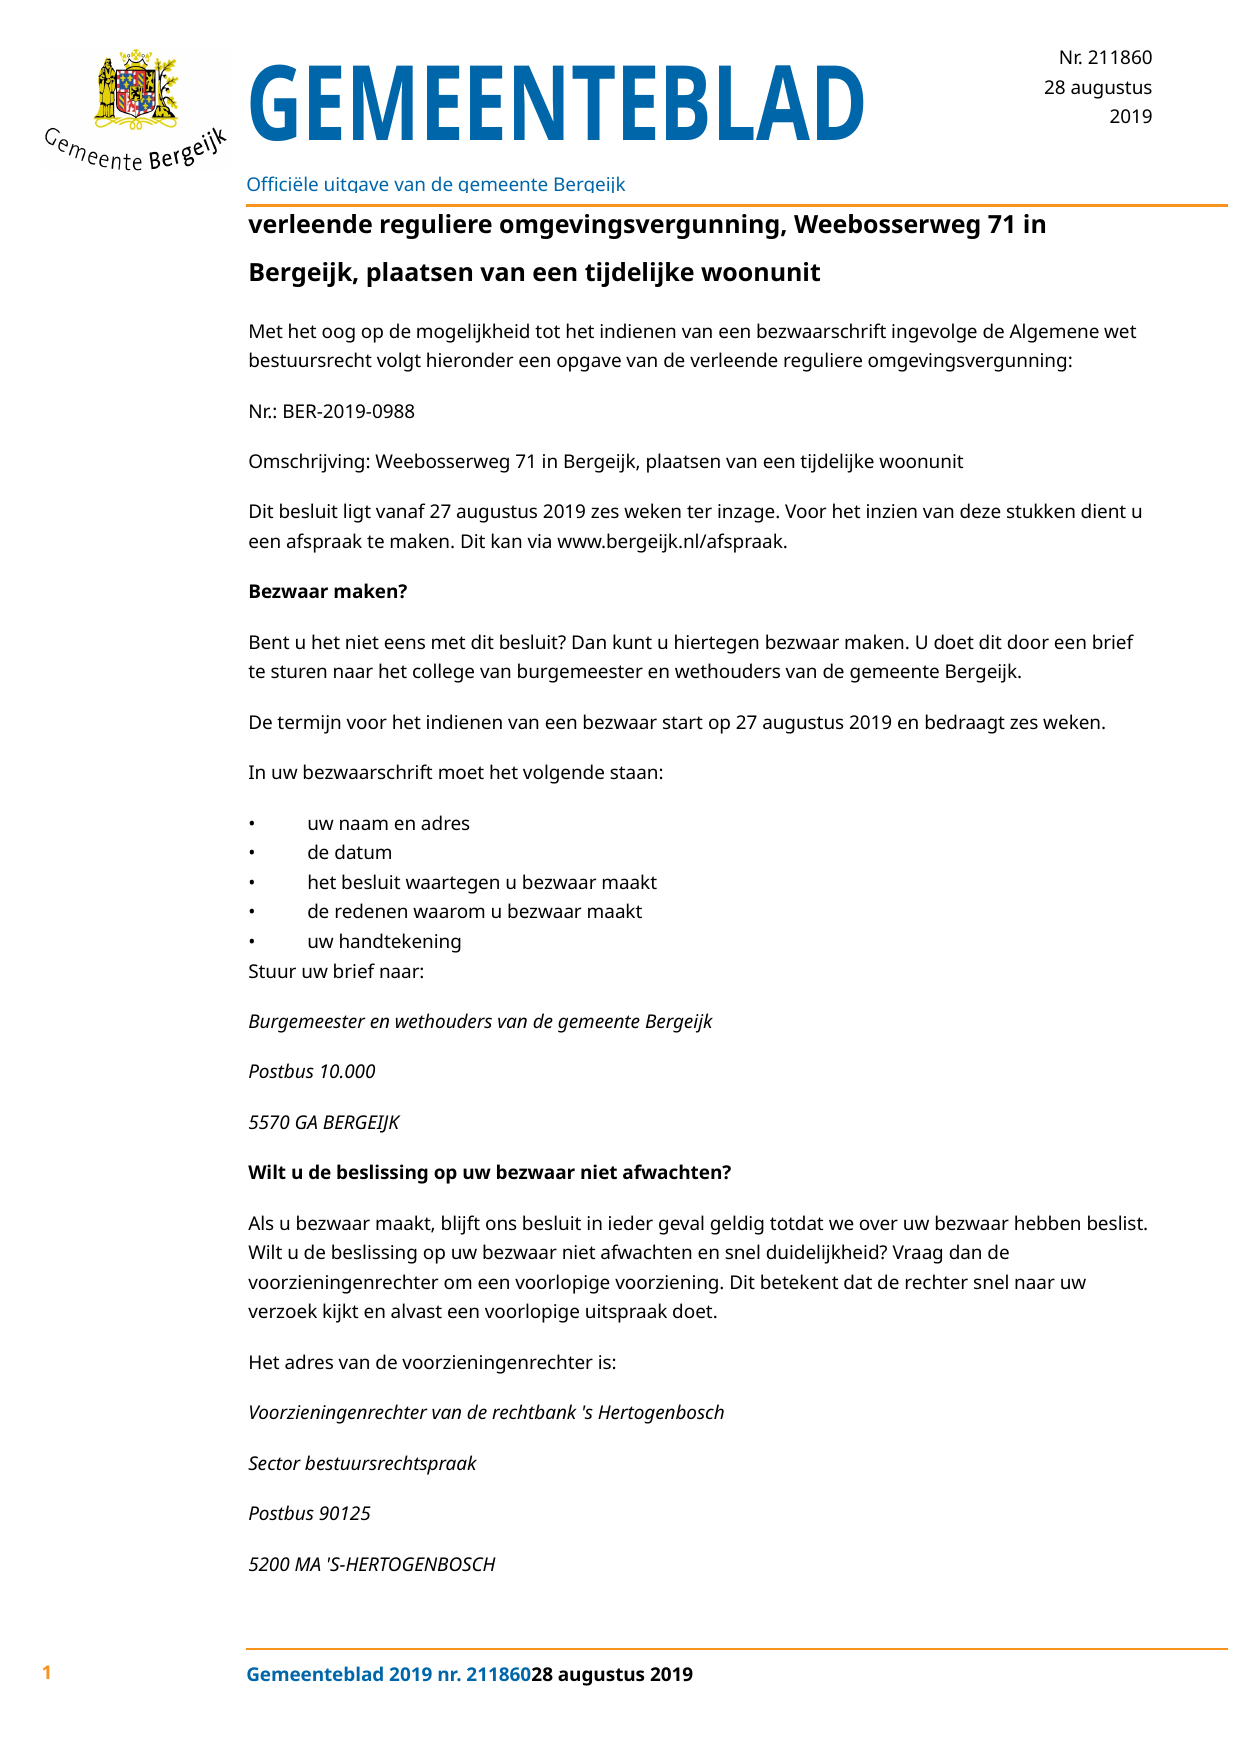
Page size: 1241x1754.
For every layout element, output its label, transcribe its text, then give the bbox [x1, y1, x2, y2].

text Sector bestuursrechtspraak [248, 1450, 1152, 1476]
text verleende reguliere omgevingsvergunning, Weebosserweg 71 in Bergeijk, plaatsen van een tijdelijke woonunit [248, 207, 1152, 288]
text Postbus 10.000 [248, 1059, 1152, 1084]
text Met het oog op de mogelijkheid tot het indienen van een bezwaarschrift ingevolge de Algemene wet bestuursrecht volgt hieronder een opgave van de verleende reguliere omgevingsvergunning: [248, 318, 1152, 373]
text Voorzieningenrechter van de rechtbank 's Hertogenbosch [248, 1399, 1152, 1425]
text Dit besluit ligt vanaf 27 augustus 2019 zes weken ter inzage. Voor het inzien van deze stukken dient u een afspraak te maken. Dit kan via www.bergeijk.nl/afspraak. [248, 499, 1152, 554]
text 5570 GA BERGEIJK [248, 1109, 1152, 1135]
text 5200 MA 'S-HERTOGENBOSCH [248, 1551, 1152, 1577]
list uw naam en adres [248, 810, 1152, 836]
text Postbus 90125 [248, 1500, 1152, 1526]
list het besluit waartegen u bezwaar maakt [248, 869, 1152, 895]
text De termijn voor het indienen van een bezwaar start op 27 augustus 2019 en bedraagt zes weken. [248, 709, 1152, 735]
text Het adres van de voorzieningenrechter is: [248, 1349, 1152, 1375]
text Stuur uw brief naar: [248, 958, 1152, 984]
text Omschrijving: Weebosserweg 71 in Bergeijk, plaatsen van een tijdelijke woonunit [248, 448, 1152, 474]
text Als u bezwaar maakt, blijft ons besluit in ieder geval geldig totdat we over uw bezwaar hebben beslist. Wilt u de beslissing op uw bezwaar niet afwachten en snel duidelijkheid? Vraag dan de voorzieningenrechter om een voorlopige voorziening. Dit betekent dat de rechter snel naar uw verzoek kijkt en alvast een voorlopige uitspraak doet. [248, 1210, 1152, 1324]
picture [41, 47, 231, 172]
text Wilt u de beslissing op uw bezwaar niet afwachten? [248, 1159, 1152, 1185]
text In uw bezwaarschrift moet het volgende staan: [248, 759, 1152, 785]
text Burgemeester en wethouders van de gemeente Bergeijk [248, 1008, 1152, 1034]
list uw handtekening [248, 928, 1152, 954]
list de datum [248, 839, 1152, 865]
text Nr.: BER-2019-0988 [248, 398, 1152, 424]
text Bent u het niet eens met dit besluit? Dan kunt u hiertegen bezwaar maken. U doet dit door een brief te sturen naar het college van burgemeester en wethouders van de gemeente Bergeijk. [248, 629, 1152, 684]
text Bezwaar maken? [248, 579, 1152, 604]
list de redenen waarom u bezwaar maakt [248, 899, 1152, 924]
